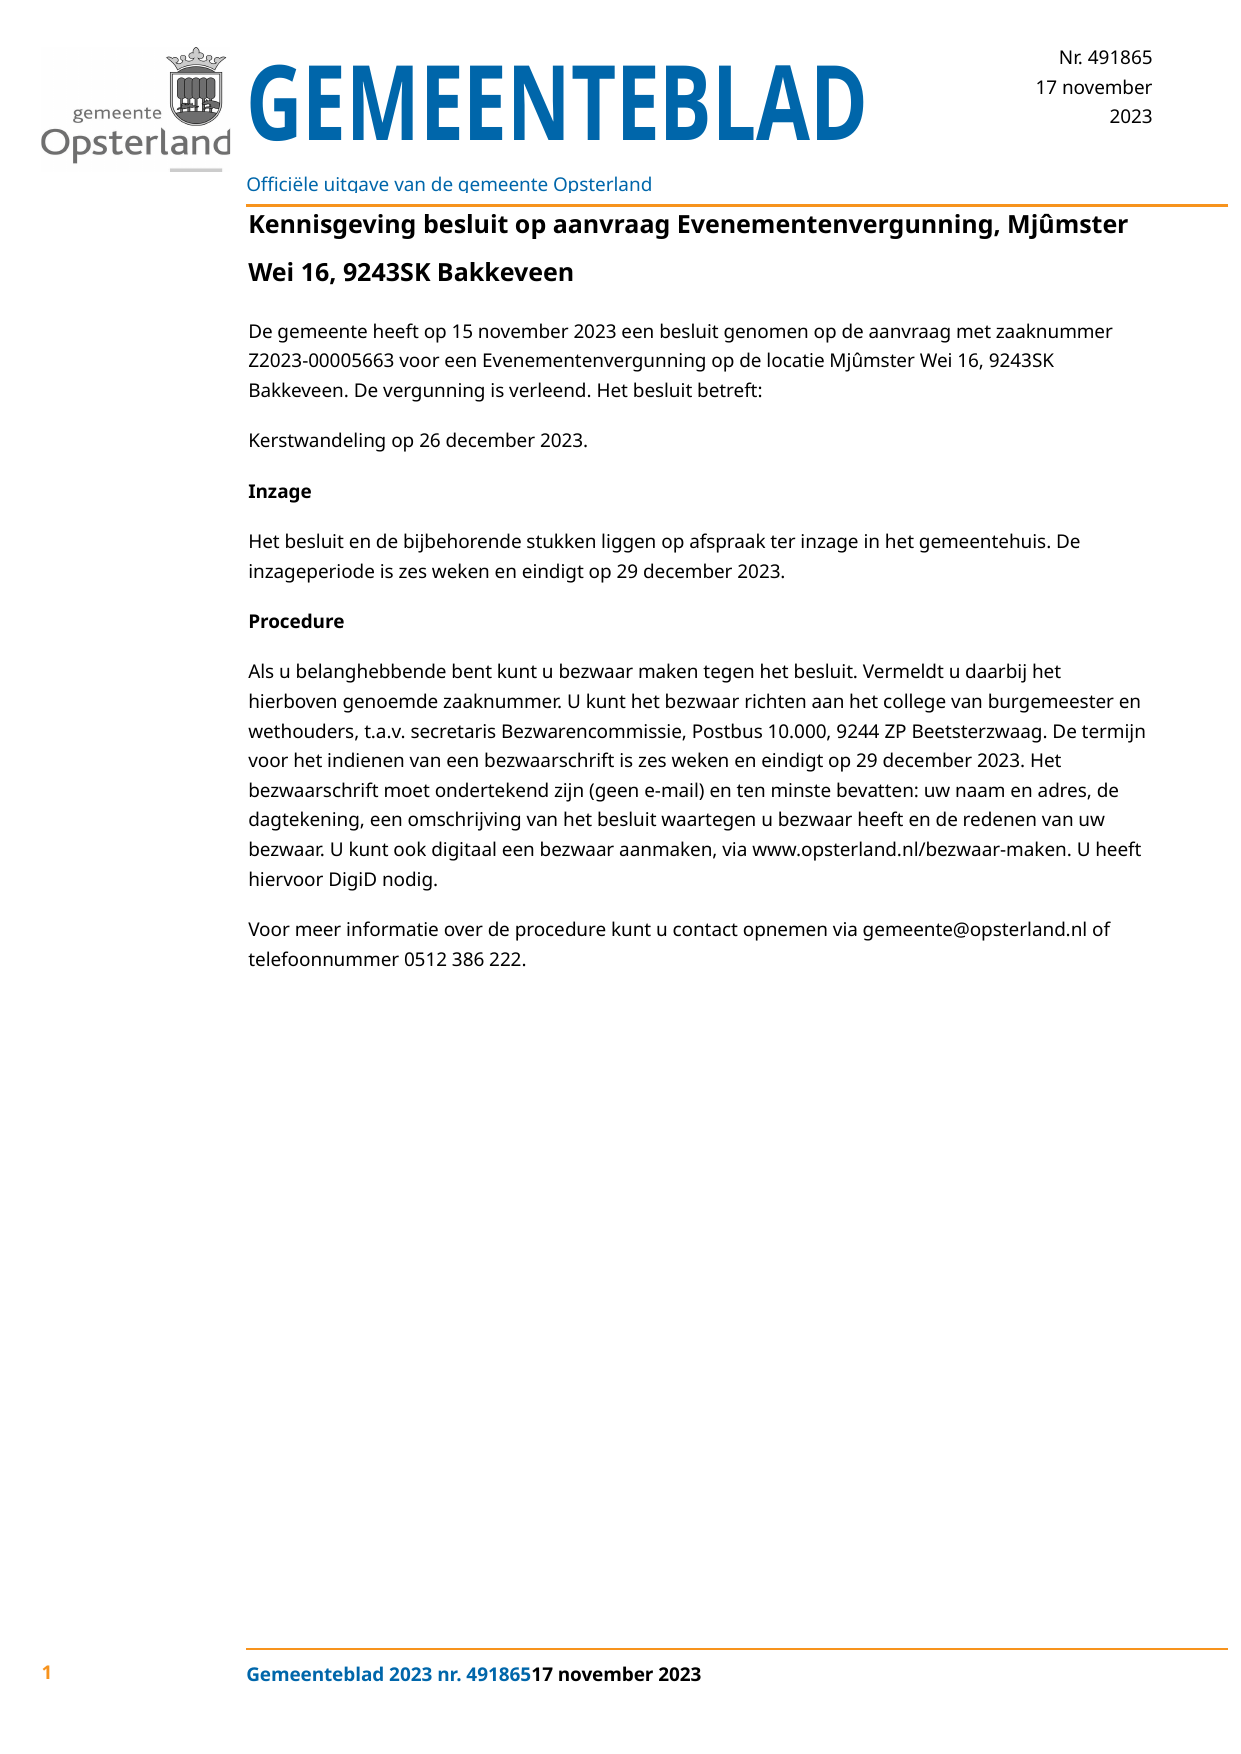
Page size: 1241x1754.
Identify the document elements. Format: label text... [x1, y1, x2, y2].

text Inzage [248, 478, 1152, 504]
text Kerstwandeling op 26 december 2023. [248, 427, 1152, 453]
text Als u belanghebbende bent kunt u bezwaar maken tegen het besluit. Vermeldt u daarbij het hierboven genoemde zaaknummer. U kunt het bezwaar richten aan het college van burgemeester en wethouders, t.a.v. secretaris Bezwarencommissie, Postbus 10.000, 9244 ZP Beetsterzwaag. De termijn voor het indienen van een bezwaarschrift is zes weken en eindigt op 29 december 2023. Het bezwaarschrift moet ondertekend zijn (geen e-mail) en ten minste bevatten: uw naam en adres, de dagtekening, een omschrijving van het besluit waartegen u bezwaar heeft en de redenen van uw bezwaar. U kunt ook digitaal een bezwaar aanmaken, via www.opsterland.nl/bezwaar-maken. U heeft hiervoor DigiD nodig. [248, 659, 1152, 892]
text De gemeente heeft op 15 november 2023 een besluit genomen op de aanvraag met zaaknummer Z2023-00005663 voor een Evenementenvergunning op de locatie Mjûmster Wei 16, 9243SK Bakkeveen. De vergunning is verleend. Het besluit betreft: [248, 318, 1152, 403]
text Voor meer informatie over de procedure kunt u contact opnemen via gemeente@opsterland.nl of telefoonnummer 0512 386 222. [248, 916, 1152, 972]
picture [41, 47, 231, 172]
text Kennisgeving besluit op aanvraag Evenementenvergunning, Mjûmster Wei 16, 9243SK Bakkeveen [248, 207, 1152, 288]
text Het besluit en de bijbehorende stukken liggen op afspraak ter inzage in het gemeentehuis. De inzageperiode is zes weken en eindigt op 29 december 2023. [248, 528, 1152, 584]
text Procedure [248, 608, 1152, 634]
